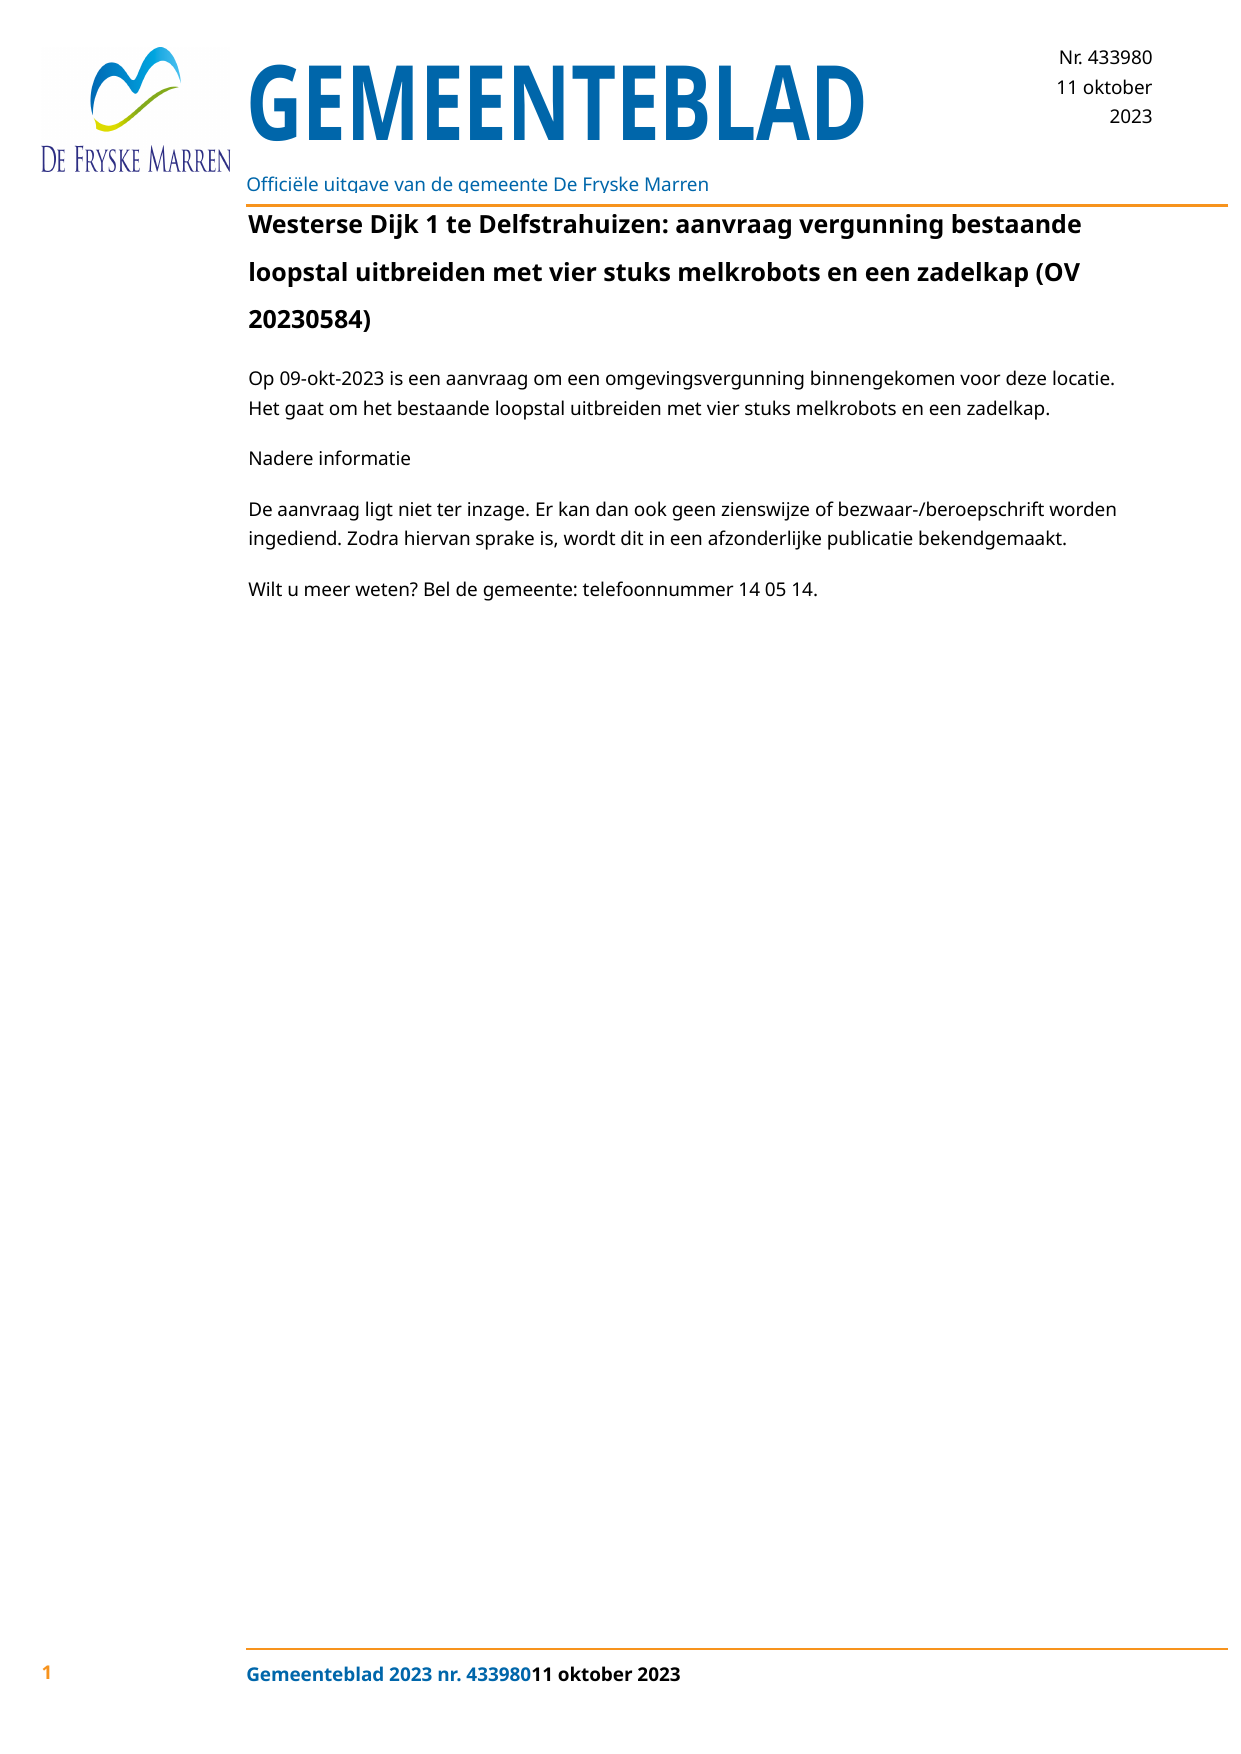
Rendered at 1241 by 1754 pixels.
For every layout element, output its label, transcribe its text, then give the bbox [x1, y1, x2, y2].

picture [41, 47, 231, 172]
text Wilt u meer weten? Bel de gemeente: telefoonnummer 14 05 14. [248, 576, 1152, 602]
text Nadere informatie [248, 446, 1152, 471]
text Op 09-okt-2023 is een aanvraag om een omgevingsvergunning binnengekomen voor deze locatie. Het gaat om het bestaande loopstal uitbreiden met vier stuks melkrobots en een zadelkap. [248, 366, 1152, 421]
text De aanvraag ligt niet ter inzage. Er kan dan ook geen zienswijze of bezwaar-/beroepschrift worden ingediend. Zodra hiervan sprake is, wordt dit in een afzonderlijke publicatie bekendgemaakt. [248, 496, 1152, 551]
text Westerse Dijk 1 te Delfstrahuizen: aanvraag vergunning bestaande loopstal uitbreiden met vier stuks melkrobots en een zadelkap (OV 20230584) [248, 207, 1152, 336]
